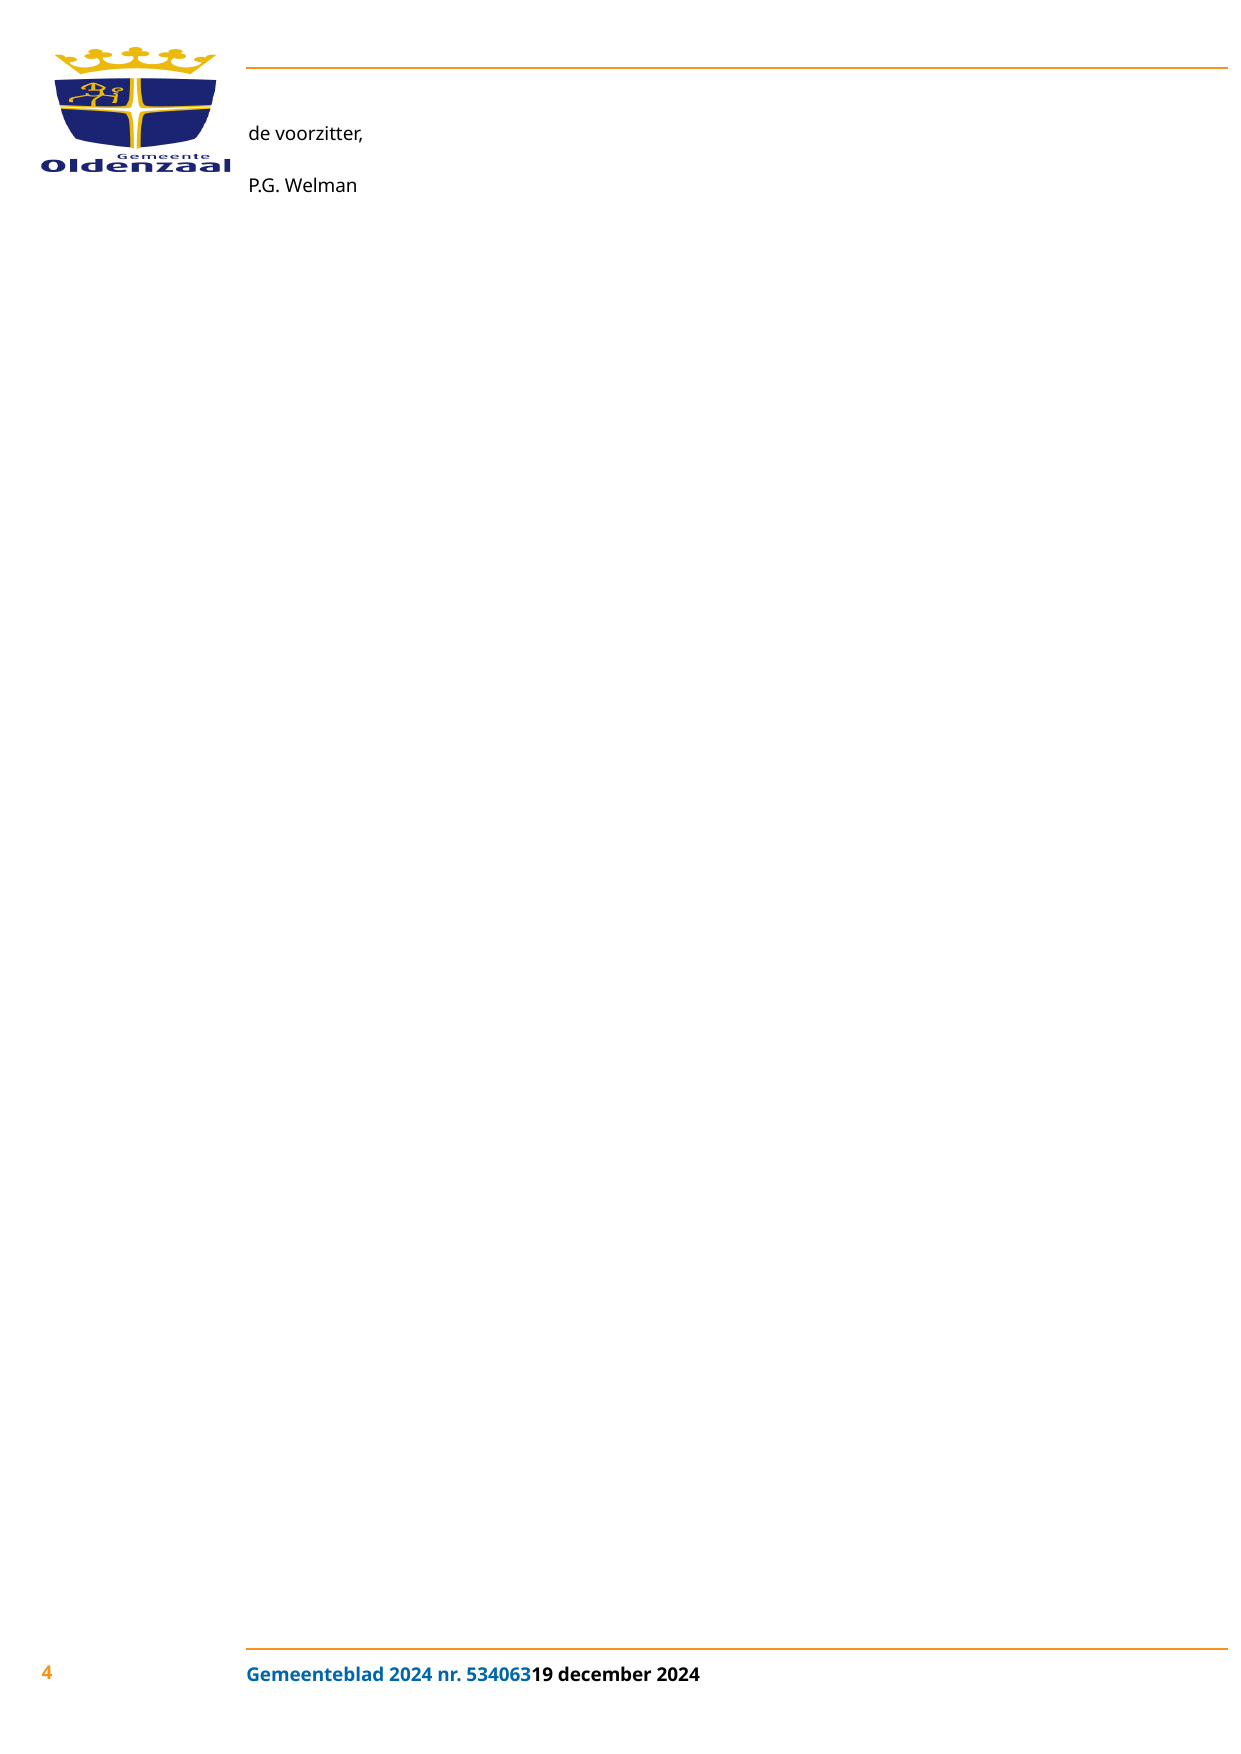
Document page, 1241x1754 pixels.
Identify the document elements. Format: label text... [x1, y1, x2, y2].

text de voorzitter, [248, 121, 1152, 146]
text P.G. Welman [248, 172, 1152, 198]
picture [41, 47, 231, 172]
